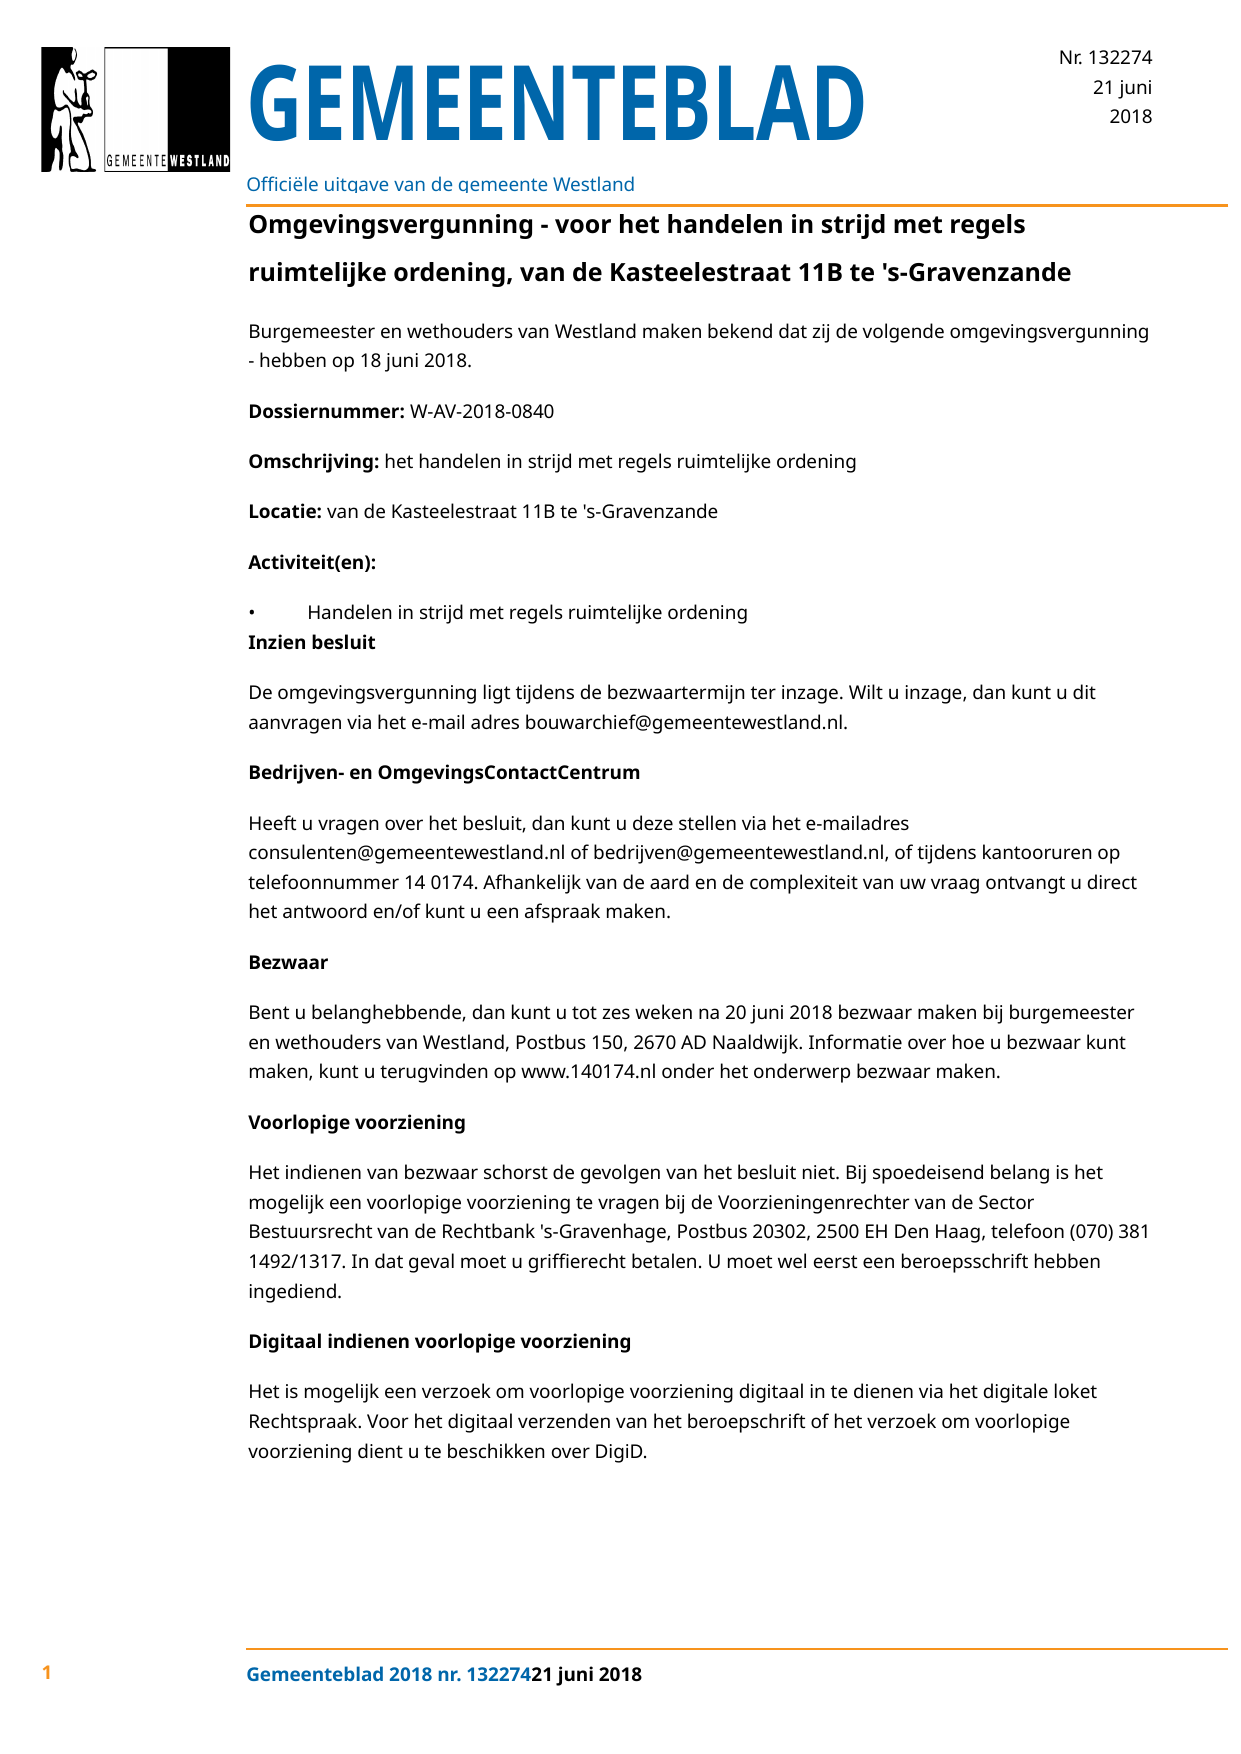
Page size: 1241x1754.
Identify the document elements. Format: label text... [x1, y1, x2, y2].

picture [41, 47, 231, 172]
text Voorlopige voorziening [248, 1109, 1152, 1135]
text De omgevingsvergunning ligt tijdens de bezwaartermijn ter inzage. Wilt u inzage, dan kunt u dit aanvragen via het e-mail adres bouwarchief@gemeentewestland.nl. [248, 679, 1152, 735]
text Bedrijven- en OmgevingsContactCentrum [248, 759, 1152, 785]
text Omschrijving: het handelen in strijd met regels ruimtelijke ordening [248, 448, 1152, 474]
text Digitaal indienen voorlopige voorziening [248, 1328, 1152, 1354]
list Handelen in strijd met regels ruimtelijke ordening [248, 599, 1152, 625]
text Burgemeester en wethouders van Westland maken bekend dat zij de volgende omgevingsvergunning - hebben op 18 juni 2018. [248, 318, 1152, 373]
text Heeft u vragen over het besluit, dan kunt u deze stellen via het e-mailadres consulenten@gemeentewestland.nl of bedrijven@gemeentewestland.nl, of tijdens kantooruren op telefoonnummer 14 0174. Afhankelijk van de aard en de complexiteit van uw vraag ontvangt u direct het antwoord en/of kunt u een afspraak maken. [248, 810, 1152, 924]
text Het indienen van bezwaar schorst de gevolgen van het besluit niet. Bij spoedeisend belang is het mogelijk een voorlopige voorziening te vragen bij de Voorzieningenrechter van de Sector Bestuursrecht van de Rechtbank 's-Gravenhage, Postbus 20302, 2500 EH Den Haag, telefoon (070) 381 1492/1317. In dat geval moet u griffierecht betalen. U moet wel eerst een beroepsschrift hebben ingediend. [248, 1159, 1152, 1304]
text Dossiernummer: W-AV-2018-0840 [248, 398, 1152, 424]
text Inzien besluit [248, 629, 1152, 655]
text Bezwaar [248, 949, 1152, 975]
text Locatie: van de Kasteelestraat 11B te 's-Gravenzande [248, 499, 1152, 524]
text Het is mogelijk een verzoek om voorlopige voorziening digitaal in te dienen via het digitale loket Rechtspraak. Voor het digitaal verzenden van het beroepschrift of het verzoek om voorlopige voorziening dient u te beschikken over DigiD. [248, 1379, 1152, 1464]
text Activiteit(en): [248, 549, 1152, 575]
text Bent u belanghebbende, dan kunt u tot zes weken na 20 juni 2018 bezwaar maken bij burgemeester en wethouders van Westland, Postbus 150, 2670 AD Naaldwijk. Informatie over hoe u bezwaar kunt maken, kunt u terugvinden op www.140174.nl onder het onderwerp bezwaar maken. [248, 999, 1152, 1084]
text Omgevingsvergunning - voor het handelen in strijd met regels ruimtelijke ordening, van de Kasteelestraat 11B te 's-Gravenzande [248, 207, 1152, 288]
